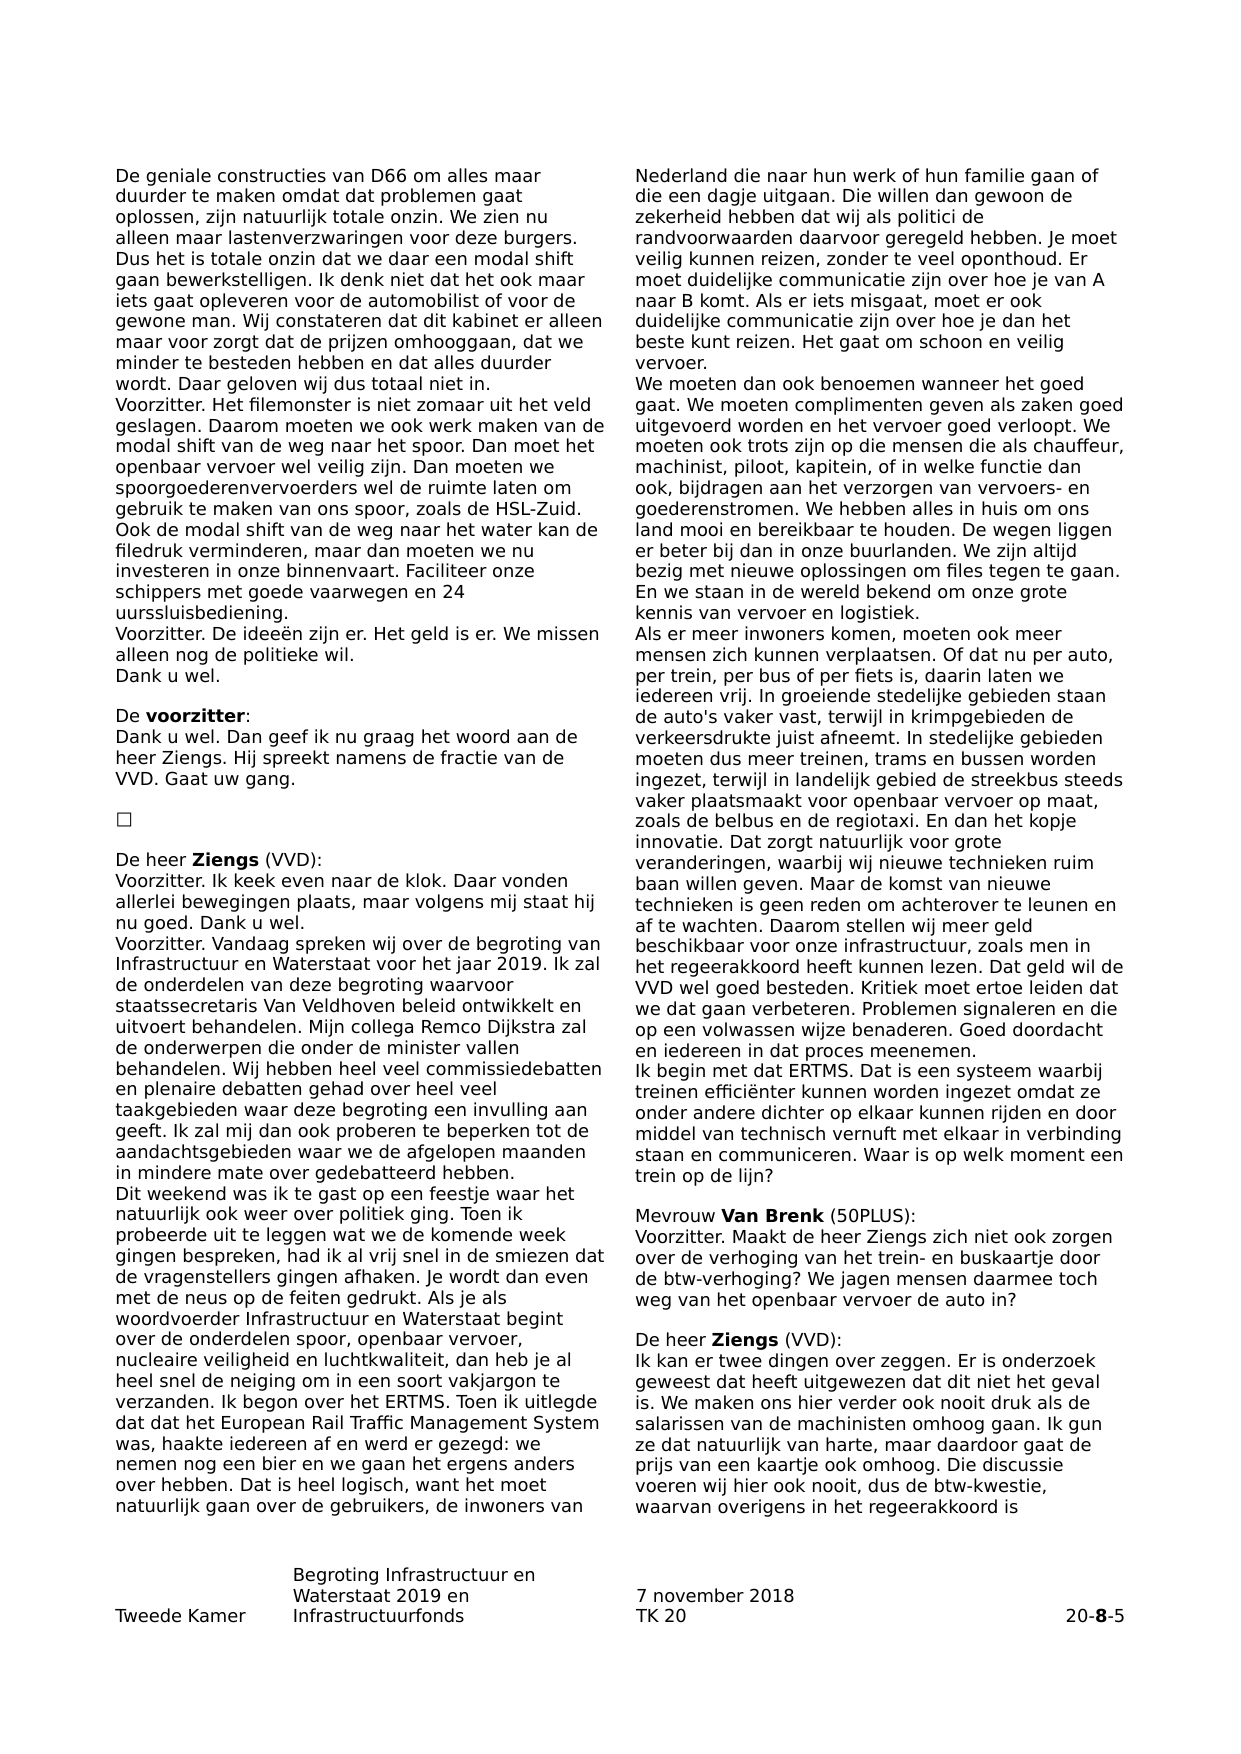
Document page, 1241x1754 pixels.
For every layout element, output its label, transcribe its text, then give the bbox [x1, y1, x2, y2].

text ⬜ [115, 809, 605, 830]
text Voorzitter. Vandaag spreken wij over de begroting van Infrastructuur en Waterstaat voor het jaar 2019. Ik zal de onderdelen van deze begroting waarvoor staatssecretaris Van Veldhoven beleid ontwikkelt en uitvoert behandelen. Mijn collega Remco Dijkstra zal de onderwerpen die onder de minister vallen behandelen. Wij hebben heel veel commissiedebatten en plenaire debatten gehad over heel veel taakgebieden waar deze begroting een invulling aan geeft. Ik zal mij dan ook proberen te beperken tot de aandachtsgebieden waar we de afgelopen maanden in mindere mate over gedebatteerd hebben. [115, 933, 605, 1183]
text De heer Ziengs (VVD): [635, 1330, 1125, 1351]
text Mevrouw Van Brenk (50PLUS): [635, 1206, 1125, 1227]
text Dank u wel. Dan geef ik nu graag het woord aan de heer Ziengs. Hij spreekt namens de fractie van de VVD. Gaat uw gang. [115, 727, 605, 789]
text Dank u wel. [115, 665, 605, 686]
text Voorzitter. De ideeën zijn er. Het geld is er. We missen alleen nog de politieke wil. [115, 624, 605, 665]
text De heer Ziengs (VVD): [115, 850, 605, 871]
text Ik begin met dat ERTMS. Dat is een systeem waarbij treinen efficiënter kunnen worden ingezet omdat ze onder andere dichter op elkaar kunnen rijden en door middel van technisch vernuft met elkaar in verbinding staan en communiceren. Waar is op welk moment een trein op de lijn? [635, 1061, 1125, 1186]
text Voorzitter. Ik keek even naar de klok. Daar vonden allerlei bewegingen plaats, maar volgens mij staat hij nu goed. Dank u wel. [115, 871, 605, 933]
text Nederland die naar hun werk of hun familie gaan of die een dagje uitgaan. Die willen dan gewoon de zekerheid hebben dat wij als politici de randvoorwaarden daarvoor geregeld hebben. Je moet veilig kunnen reizen, zonder te veel oponthoud. Er moet duidelijke communicatie zijn over hoe je van A naar B komt. Als er iets misgaat, moet er ook duidelijke communicatie zijn over hoe je dan het beste kunt reizen. Het gaat om schoon en veilig vervoer. [635, 165, 1125, 374]
text Voorzitter. Maakt de heer Ziengs zich niet ook zorgen over de verhoging van het trein- en buskaartje door de btw-verhoging? We jagen mensen daarmee toch weg van het openbaar vervoer de auto in? [635, 1227, 1125, 1310]
text Dit weekend was ik te gast op een feestje waar het natuurlijk ook weer over politiek ging. Toen ik probeerde uit te leggen wat we de komende week gingen bespreken, had ik al vrij snel in de smiezen dat de vragenstellers gingen afhaken. Je wordt dan even met de neus op de feiten gedrukt. Als je als woordvoerder Infrastructuur en Waterstaat begint over de onderdelen spoor, openbaar vervoer, nucleaire veiligheid en luchtkwaliteit, dan heb je al heel snel de neiging om in een soort vakjargon te verzanden. Ik begon over het ERTMS. Toen ik uitlegde dat dat het European Rail Traffic Management System was, haakte iedereen af en werd er gezegd: we nemen nog een bier en we gaan het ergens anders over hebben. Dat is heel logisch, want het moet natuurlijk gaan over de gebruikers, de inwoners van [115, 1183, 605, 1517]
text Voorzitter. Het filemonster is niet zomaar uit het veld geslagen. Daarom moeten we ook werk maken van de modal shift van de weg naar het spoor. Dan moet het openbaar vervoer wel veilig zijn. Dan moeten we spoorgoederenvervoerders wel de ruimte laten om gebruik te maken van ons spoor, zoals de HSL-Zuid. Ook de modal shift van de weg naar het water kan de filedruk verminderen, maar dan moeten we nu investeren in onze binnenvaart. Faciliteer onze schippers met goede vaarwegen en 24 uurssluisbediening. [115, 394, 605, 624]
text Als er meer inwoners komen, moeten ook meer mensen zich kunnen verplaatsen. Of dat nu per auto, per trein, per bus of per fiets is, daarin laten we iedereen vrij. In groeiende stedelijke gebieden staan de auto's vaker vast, terwijl in krimpgebieden de verkeersdrukte juist afneemt. In stedelijke gebieden moeten dus meer treinen, trams en bussen worden ingezet, terwijl in landelijk gebied de streekbus steeds vaker plaatsmaakt voor openbaar vervoer op maat, zoals de belbus en de regiotaxi. En dan het kopje innovatie. Dat zorgt natuurlijk voor grote veranderingen, waarbij wij nieuwe technieken ruim baan willen geven. Maar de komst van nieuwe technieken is geen reden om achterover te leunen en af te wachten. Daarom stellen wij meer geld beschikbaar voor onze infrastructuur, zoals men in het regeerakkoord heeft kunnen lezen. Dat geld wil de VVD wel goed besteden. Kritiek moet ertoe leiden dat we dat gaan verbeteren. Problemen signaleren en die op een volwassen wijze benaderen. Goed doordacht en iedereen in dat proces meenemen. [635, 624, 1125, 1061]
text De voorzitter: [115, 706, 605, 727]
text Ik kan er twee dingen over zeggen. Er is onderzoek geweest dat heeft uitgewezen dat dit niet het geval is. We maken ons hier verder ook nooit druk als de salarissen van de machinisten omhoog gaan. Ik gun ze dat natuurlijk van harte, maar daardoor gaat de prijs van een kaartje ook omhoog. Die discussie voeren wij hier ook nooit, dus de btw-kwestie, waarvan overigens in het regeerakkoord is [635, 1351, 1125, 1518]
text We moeten dan ook benoemen wanneer het goed gaat. We moeten complimenten geven als zaken goed uitgevoerd worden en het vervoer goed verloopt. We moeten ook trots zijn op die mensen die als chauffeur, machinist, piloot, kapitein, of in welke functie dan ook, bijdragen aan het verzorgen van vervoers- en goederenstromen. We hebben alles in huis om ons land mooi en bereikbaar te houden. De wegen liggen er beter bij dan in onze buurlanden. We zijn altijd bezig met nieuwe oplossingen om files tegen te gaan. En we staan in de wereld bekend om onze grote kennis van vervoer en logistiek. [635, 374, 1125, 624]
text De geniale constructies van D66 om alles maar duurder te maken omdat dat problemen gaat oplossen, zijn natuurlijk totale onzin. We zien nu alleen maar lastenverzwaringen voor deze burgers. Dus het is totale onzin dat we daar een modal shift gaan bewerkstelligen. Ik denk niet dat het ook maar iets gaat opleveren voor de automobilist of voor de gewone man. Wij constateren dat dit kabinet er alleen maar voor zorgt dat de prijzen omhooggaan, dat we minder te besteden hebben en dat alles duurder wordt. Daar geloven wij dus totaal niet in. [115, 165, 605, 394]
